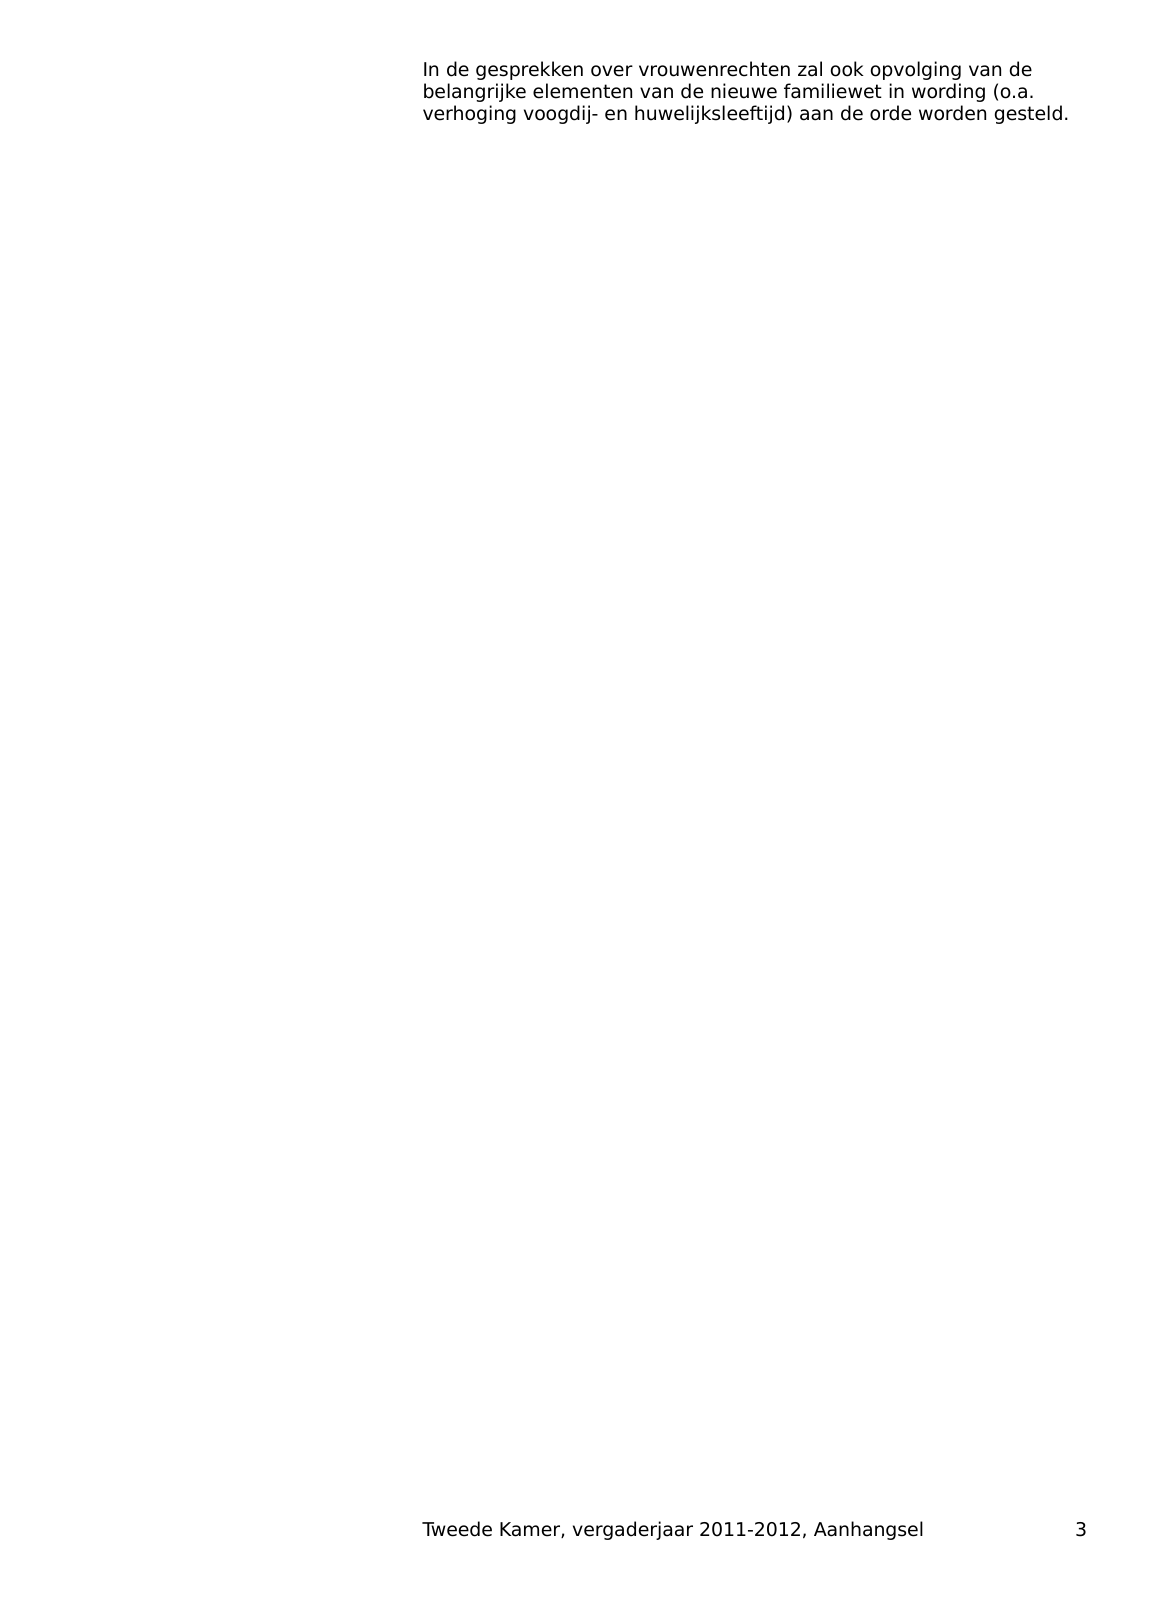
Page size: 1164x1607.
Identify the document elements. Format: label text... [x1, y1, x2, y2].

text In de gesprekken over vrouwenrechten zal ook opvolging van de belangrijke elementen van de nieuwe familiewet in wording (o.a. verhoging voogdij- en huwelijksleeftijd) aan de orde worden gesteld. [422, 59, 1087, 125]
